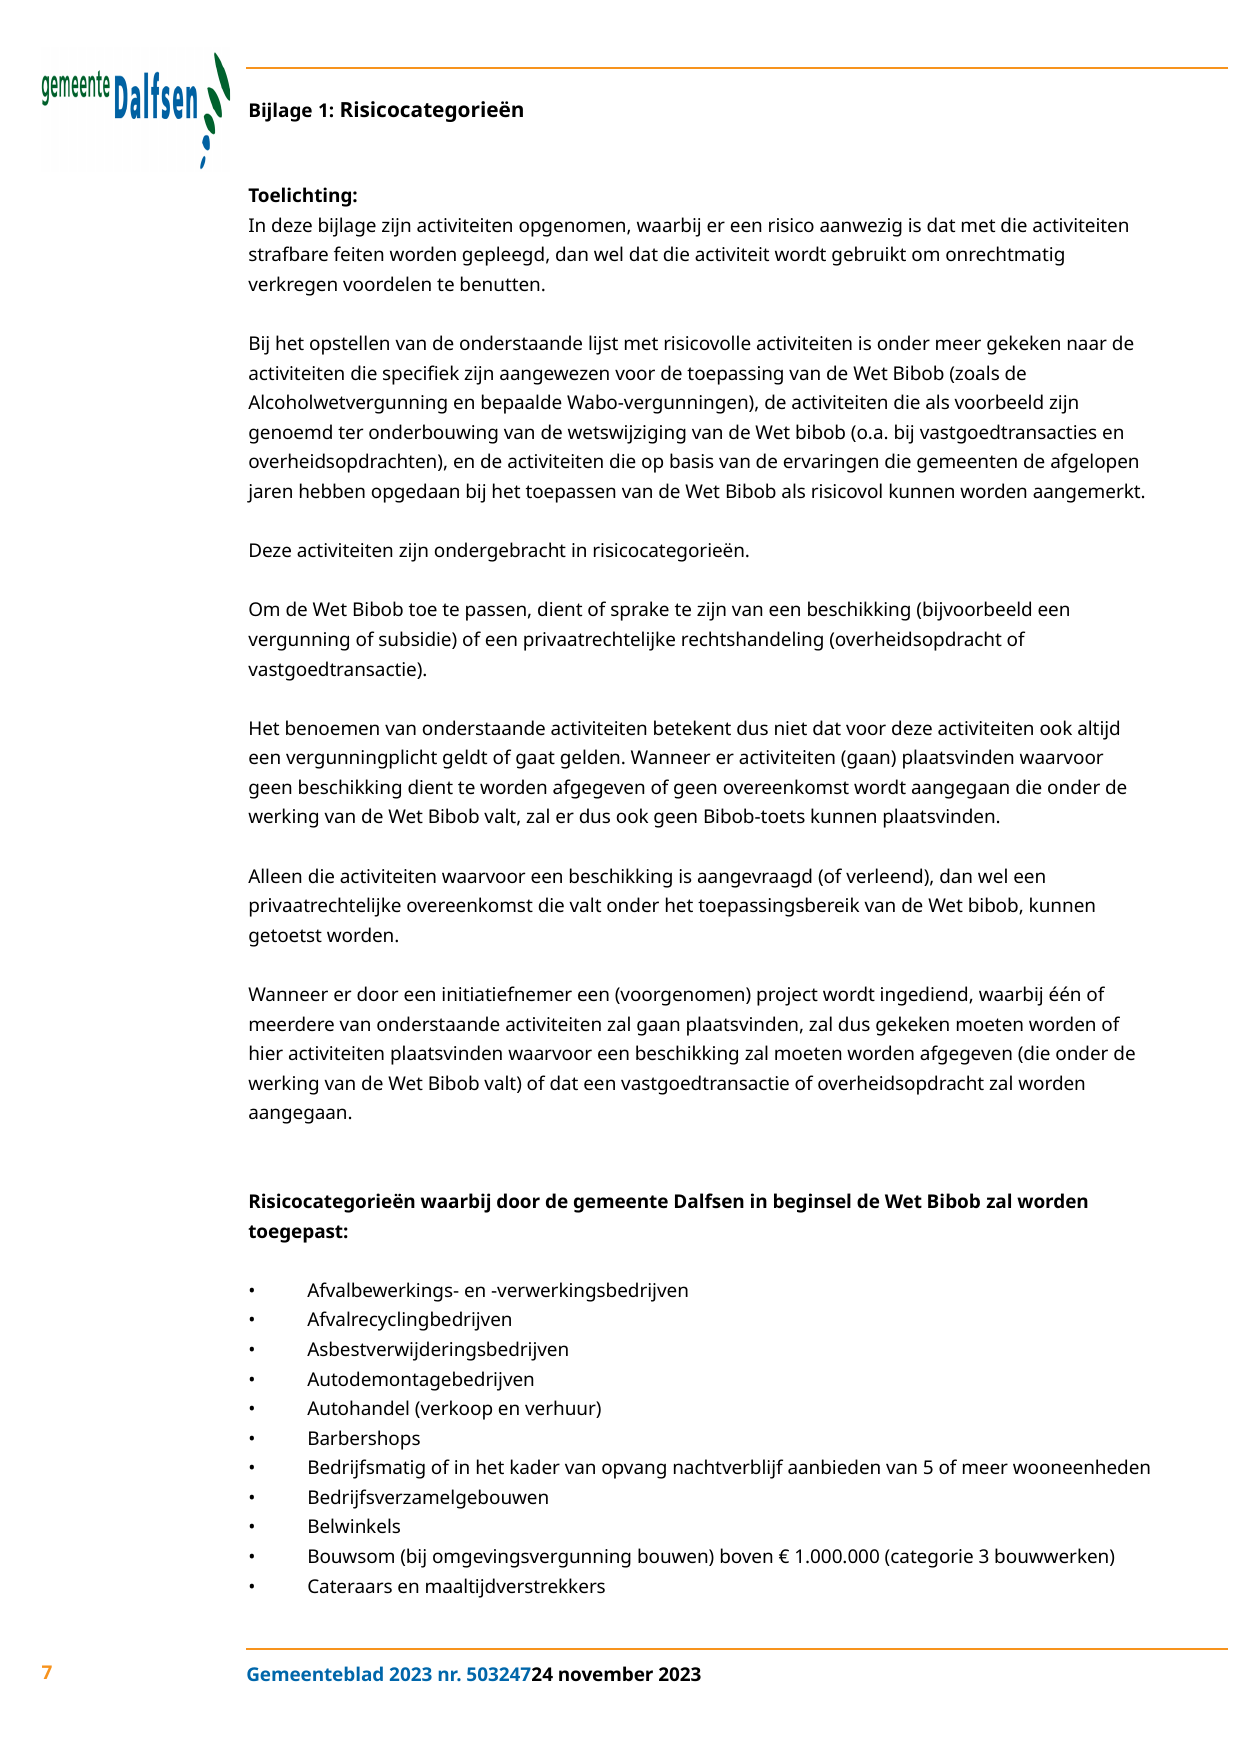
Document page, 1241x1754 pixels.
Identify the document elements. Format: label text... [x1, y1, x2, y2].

list Asbestverwijderingsbedrijven [248, 1336, 1152, 1362]
text Wanneer er door een initiatiefnemer een (voorgenomen) project wordt ingediend, waarbij één of meerdere van onderstaande activiteiten zal gaan plaatsvinden, zal dus gekeken moeten worden of hier activiteiten plaatsvinden waarvoor een beschikking zal moeten worden afgegeven (die onder de werking van de Wet Bibob valt) of dat een vastgoedtransactie of overheidsopdracht zal worden aangegaan. [248, 981, 1152, 1125]
text Toelichting: [248, 182, 1152, 208]
text In deze bijlage zijn activiteiten opgenomen, waarbij er een risico aanwezig is dat met die activiteiten strafbare feiten worden gepleegd, dan wel dat die activiteit wordt gebruikt om onrechtmatig verkregen voordelen te benutten. [248, 212, 1152, 297]
list Afvalbewerkings- en -verwerkingsbedrijven [248, 1277, 1152, 1303]
text Deze activiteiten zijn ondergebracht in risicocategorieën. [248, 537, 1152, 563]
list Bouwsom (bij omgevingsvergunning bouwen) boven € 1.000.000 (categorie 3 bouwwerken) [248, 1543, 1152, 1569]
list Bedrijfsverzamelgebouwen [248, 1484, 1152, 1510]
text Bij het opstellen van de onderstaande lijst met risicovolle activiteiten is onder meer gekeken naar de activiteiten die specifiek zijn aangewezen voor de toepassing van de Wet Bibob (zoals de Alcoholwetvergunning en bepaalde Wabo-vergunningen), de activiteiten die als voorbeeld zijn genoemd ter onderbouwing van de wetswijziging van de Wet bibob (o.a. bij vastgoedtransacties en overheidsopdrachten), en de activiteiten die op basis van de ervaringen die gemeenten de afgelopen jaren hebben opgedaan bij het toepassen van de Wet Bibob als risicovol kunnen worden aangemerkt. [248, 330, 1152, 504]
list Autodemontagebedrijven [248, 1366, 1152, 1392]
list Barbershops [248, 1425, 1152, 1451]
text Om de Wet Bibob toe te passen, dient of sprake te zijn van een beschikking (bijvoorbeeld een vergunning of subsidie) of een privaatrechtelijke rechtshandeling (overheidsopdracht of vastgoedtransactie). [248, 597, 1152, 682]
list Cateraars en maaltijdverstrekkers [248, 1573, 1152, 1599]
list Autohandel (verkoop en verhuur) [248, 1395, 1152, 1421]
text Het benoemen van onderstaande activiteiten betekent dus niet dat voor deze activiteiten ook altijd een vergunningplicht geldt of gaat gelden. Wanneer er activiteiten (gaan) plaatsvinden waarvoor geen beschikking dient te worden afgegeven of geen overeenkomst wordt aangegaan die onder de werking van de Wet Bibob valt, zal er dus ook geen Bibob-toets kunnen plaatsvinden. [248, 715, 1152, 829]
list Afvalrecyclingbedrijven [248, 1307, 1152, 1332]
text Risicocategorieën waarbij door de gemeente Dalfsen in beginsel de Wet Bibob zal worden toegepast: [248, 1188, 1152, 1244]
text Bijlage 1: Risicocategorieën [248, 95, 1152, 123]
text Alleen die activiteiten waarvoor een beschikking is aangevraagd (of verleend), dan wel een privaatrechtelijke overeenkomst die valt onder het toepassingsbereik van de Wet bibob, kunnen getoetst worden. [248, 863, 1152, 948]
list Bedrijfsmatig of in het kader van opvang nachtverblijf aanbieden van 5 of meer wooneenheden [248, 1454, 1152, 1480]
picture [41, 47, 231, 172]
list Belwinkels [248, 1514, 1152, 1539]
